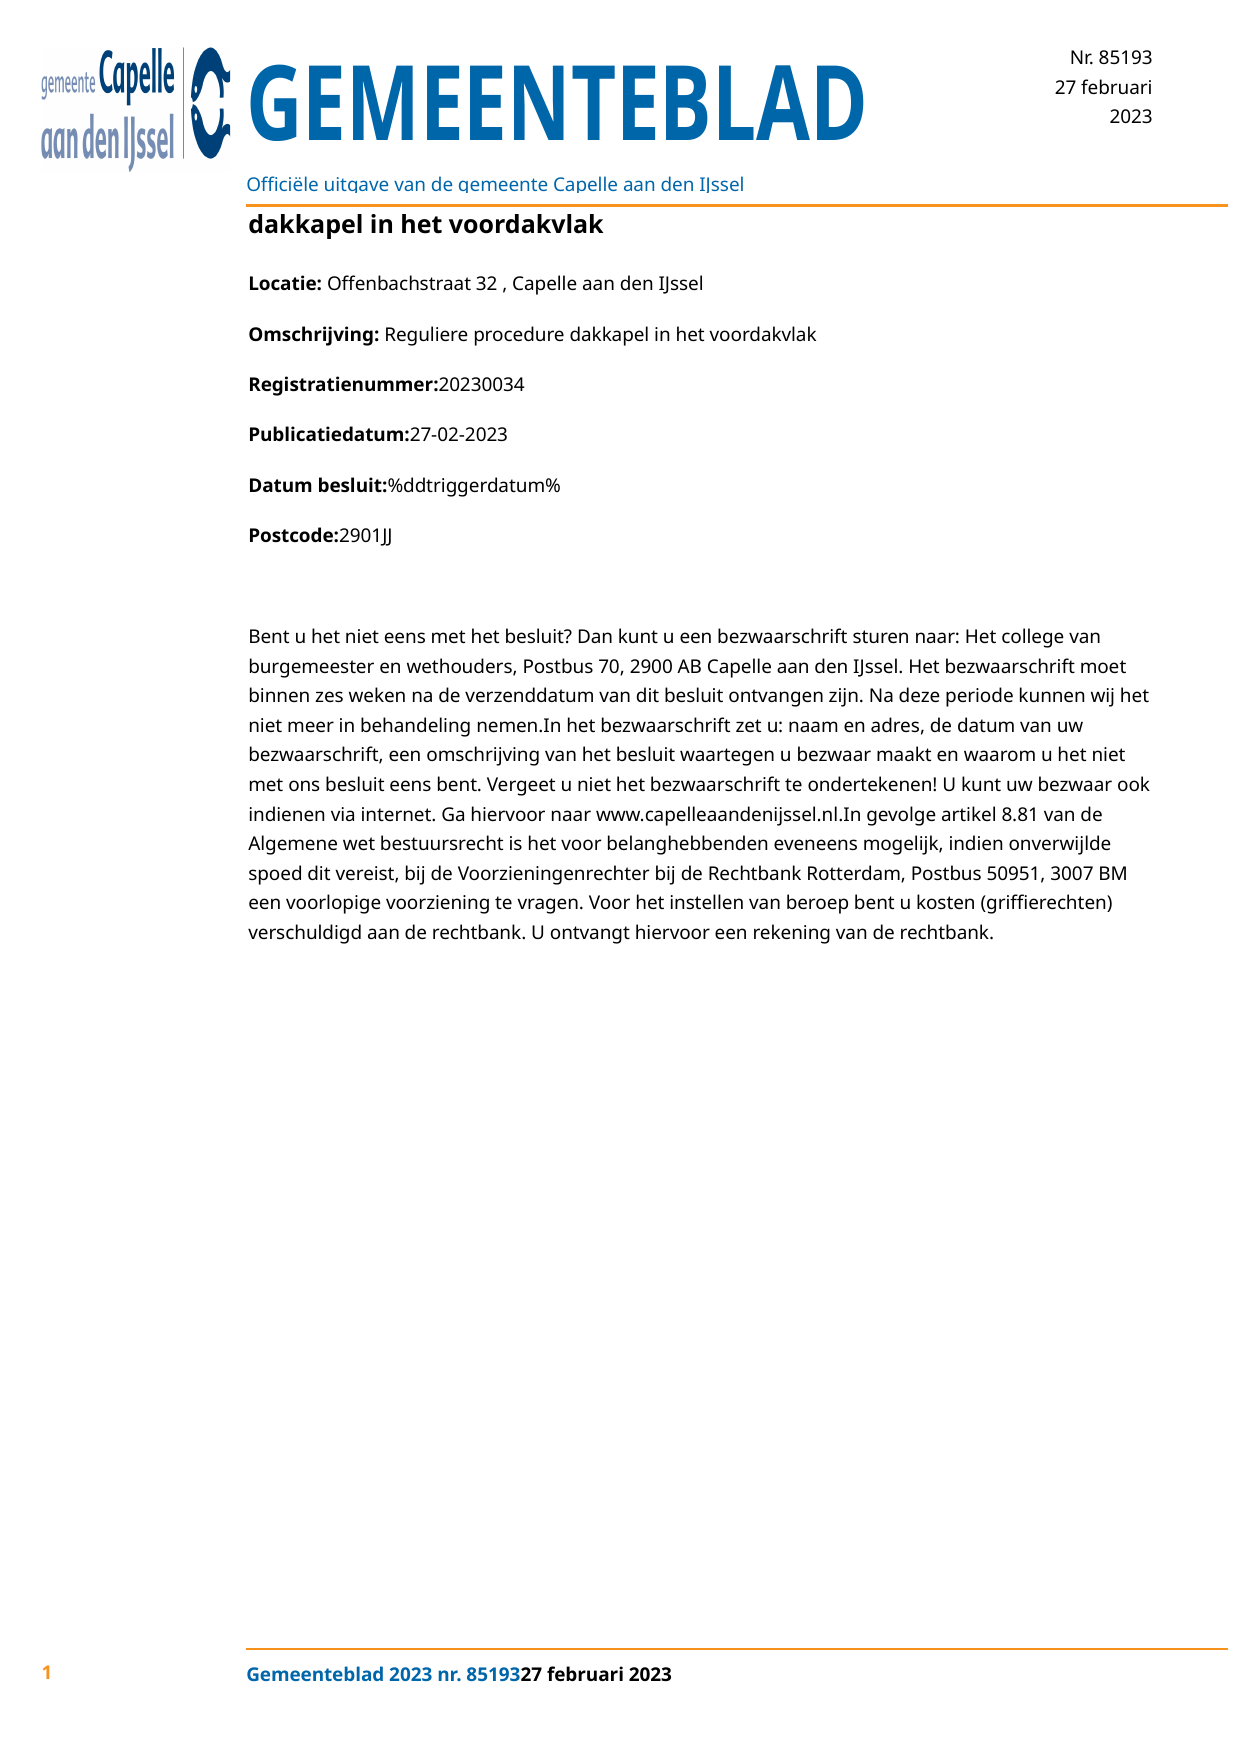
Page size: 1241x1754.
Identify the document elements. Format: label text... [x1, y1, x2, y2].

text Registratienummer:20230034 [248, 371, 1152, 397]
text Bent u het niet eens met het besluit? Dan kunt u een bezwaarschrift sturen naar: Het college van burgemeester en wethouders, Postbus 70, 2900 AB Capelle aan den IJssel. Het bezwaarschrift moet binnen zes weken na de verzenddatum van dit besluit ontvangen zijn. Na deze periode kunnen wij het niet meer in behandeling nemen.In het bezwaarschrift zet u: naam en adres, de datum van uw bezwaarschrift, een omschrijving van het besluit waartegen u bezwaar maakt en waarom u het niet met ons besluit eens bent. Vergeet u niet het bezwaarschrift te ondertekenen! U kunt uw bezwaar ook indienen via internet. Ga hiervoor naar www.capelleaandenijssel.nl.In gevolge artikel 8.81 van de Algemene wet bestuursrecht is het voor belanghebbenden eveneens mogelijk, indien onverwijlde spoed dit vereist, bij de Voorzieningenrechter bij de Rechtbank Rotterdam, Postbus 50951, 3007 BM een voorlopige voorziening te vragen. Voor het instellen van beroep bent u kosten (griffierechten) verschuldigd aan de rechtbank. U ontvangt hiervoor een rekening van de rechtbank. [248, 623, 1152, 945]
text dakkapel in het voordakvlak [248, 207, 1152, 241]
text Omschrijving: Reguliere procedure dakkapel in het voordakvlak [248, 321, 1152, 346]
picture [41, 47, 231, 172]
text Publicatiedatum:27-02-2023 [248, 422, 1152, 447]
text Postcode:2901JJ [248, 522, 1152, 548]
text Datum besluit:%ddtriggerdatum% [248, 472, 1152, 498]
text Locatie: Offenbachstraat 32 , Capelle aan den IJssel [248, 270, 1152, 296]
